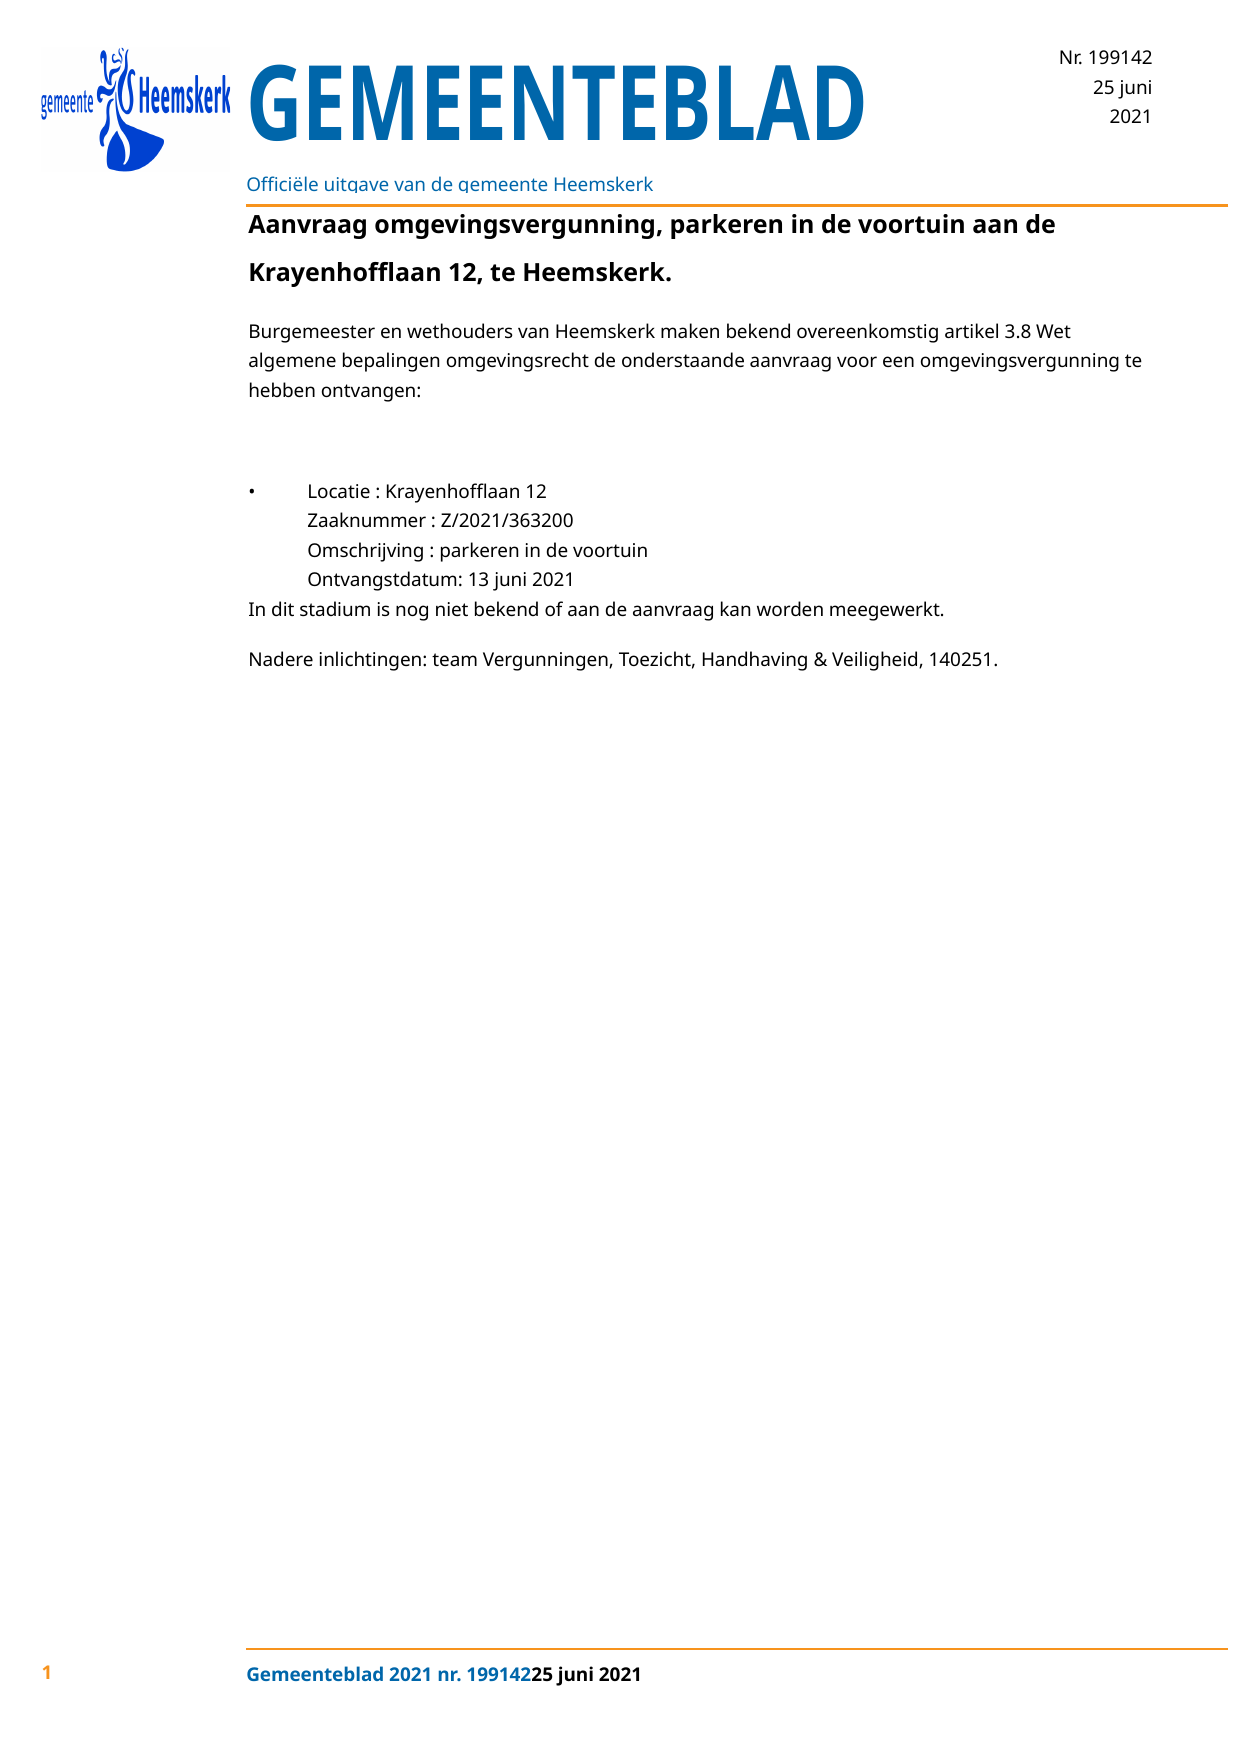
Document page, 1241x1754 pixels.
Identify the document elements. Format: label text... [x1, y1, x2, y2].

list Locatie : Krayenhofflaan 12 [248, 478, 1152, 504]
text Burgemeester en wethouders van Heemskerk maken bekend overeenkomstig artikel 3.8 Wet algemene bepalingen omgevingsrecht de onderstaande aanvraag voor een omgevingsvergunning te hebben ontvangen: [248, 318, 1152, 403]
picture [41, 47, 231, 172]
list Omschrijving : parkeren in de voortuin [248, 537, 1152, 563]
text Nadere inlichtingen: team Vergunningen, Toezicht, Handhaving & Veiligheid, 140251. [248, 647, 1152, 672]
text In dit stadium is nog niet bekend of aan de aanvraag kan worden meegewerkt. [248, 596, 1152, 622]
list Ontvangstdatum: 13 juni 2021 [248, 567, 1152, 592]
text Aanvraag omgevingsvergunning, parkeren in de voortuin aan de Krayenhofflaan 12, te Heemskerk. [248, 207, 1152, 288]
list Zaaknummer : Z/2021/363200 [248, 507, 1152, 533]
